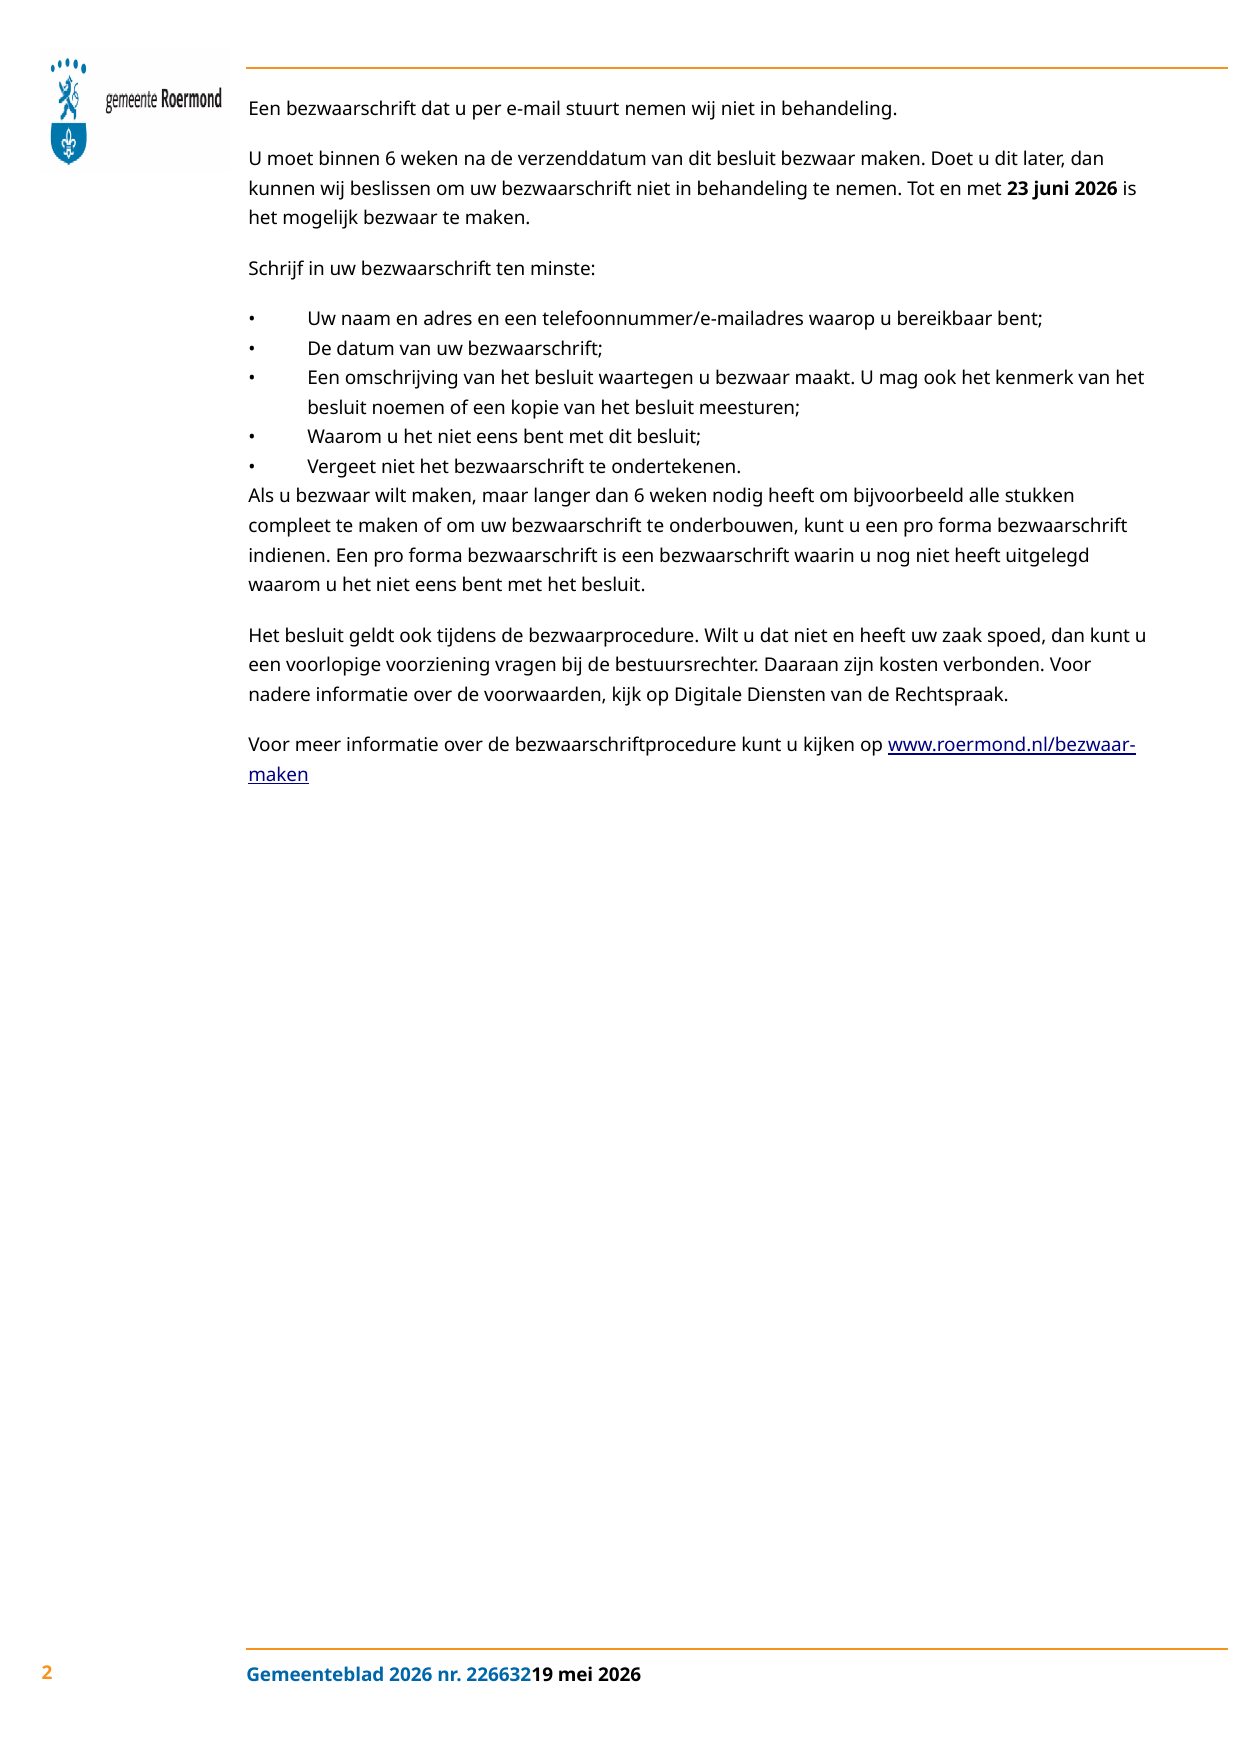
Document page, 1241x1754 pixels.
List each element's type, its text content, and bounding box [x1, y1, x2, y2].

text Schrijf in uw bezwaarschrift ten minste: [248, 255, 1152, 281]
list Vergeet niet het bezwaarschrift te ondertekenen. [248, 453, 1152, 479]
text Het besluit geldt ook tijdens de bezwaarprocedure. Wilt u dat niet en heeft uw zaak spoed, dan kunt u een voorlopige voorziening vragen bij de bestuursrechter. Daaraan zijn kosten verbonden. Voor nadere informatie over de voorwaarden, kijk op Digitale Diensten van de Rechtspraak. [248, 622, 1152, 707]
list Uw naam en adres en een telefoonnummer/e-mailadres waarop u bereikbaar bent; [248, 305, 1152, 331]
list De datum van uw bezwaarschrift; [248, 335, 1152, 361]
text U moet binnen 6 weken na de verzenddatum van dit besluit bezwaar maken. Doet u dit later, dan kunnen wij beslissen om uw bezwaarschrift niet in behandeling te nemen. Tot en met 23 juni 2026 is het mogelijk bezwaar te maken. [248, 145, 1152, 230]
list Waarom u het niet eens bent met dit besluit; [248, 423, 1152, 449]
picture [41, 47, 231, 172]
text Als u bezwaar wilt maken, maar langer dan 6 weken nodig heeft om bijvoorbeeld alle stukken compleet te maken of om uw bezwaarschrift te onderbouwen, kunt u een pro forma bezwaarschrift indienen. Een pro forma bezwaarschrift is een bezwaarschrift waarin u nog niet heeft uitgelegd waarom u het niet eens bent met het besluit. [248, 483, 1152, 597]
text Een bezwaarschrift dat u per e-mail stuurt nemen wij niet in behandeling. [248, 95, 1152, 121]
list Een omschrijving van het besluit waartegen u bezwaar maakt. U mag ook het kenmerk van het besluit noemen of een kopie van het besluit meesturen; [248, 364, 1152, 420]
text Voor meer informatie over de bezwaarschriftprocedure kunt u kijken op www.roermond.nl/bezwaar-maken [248, 731, 1152, 787]
